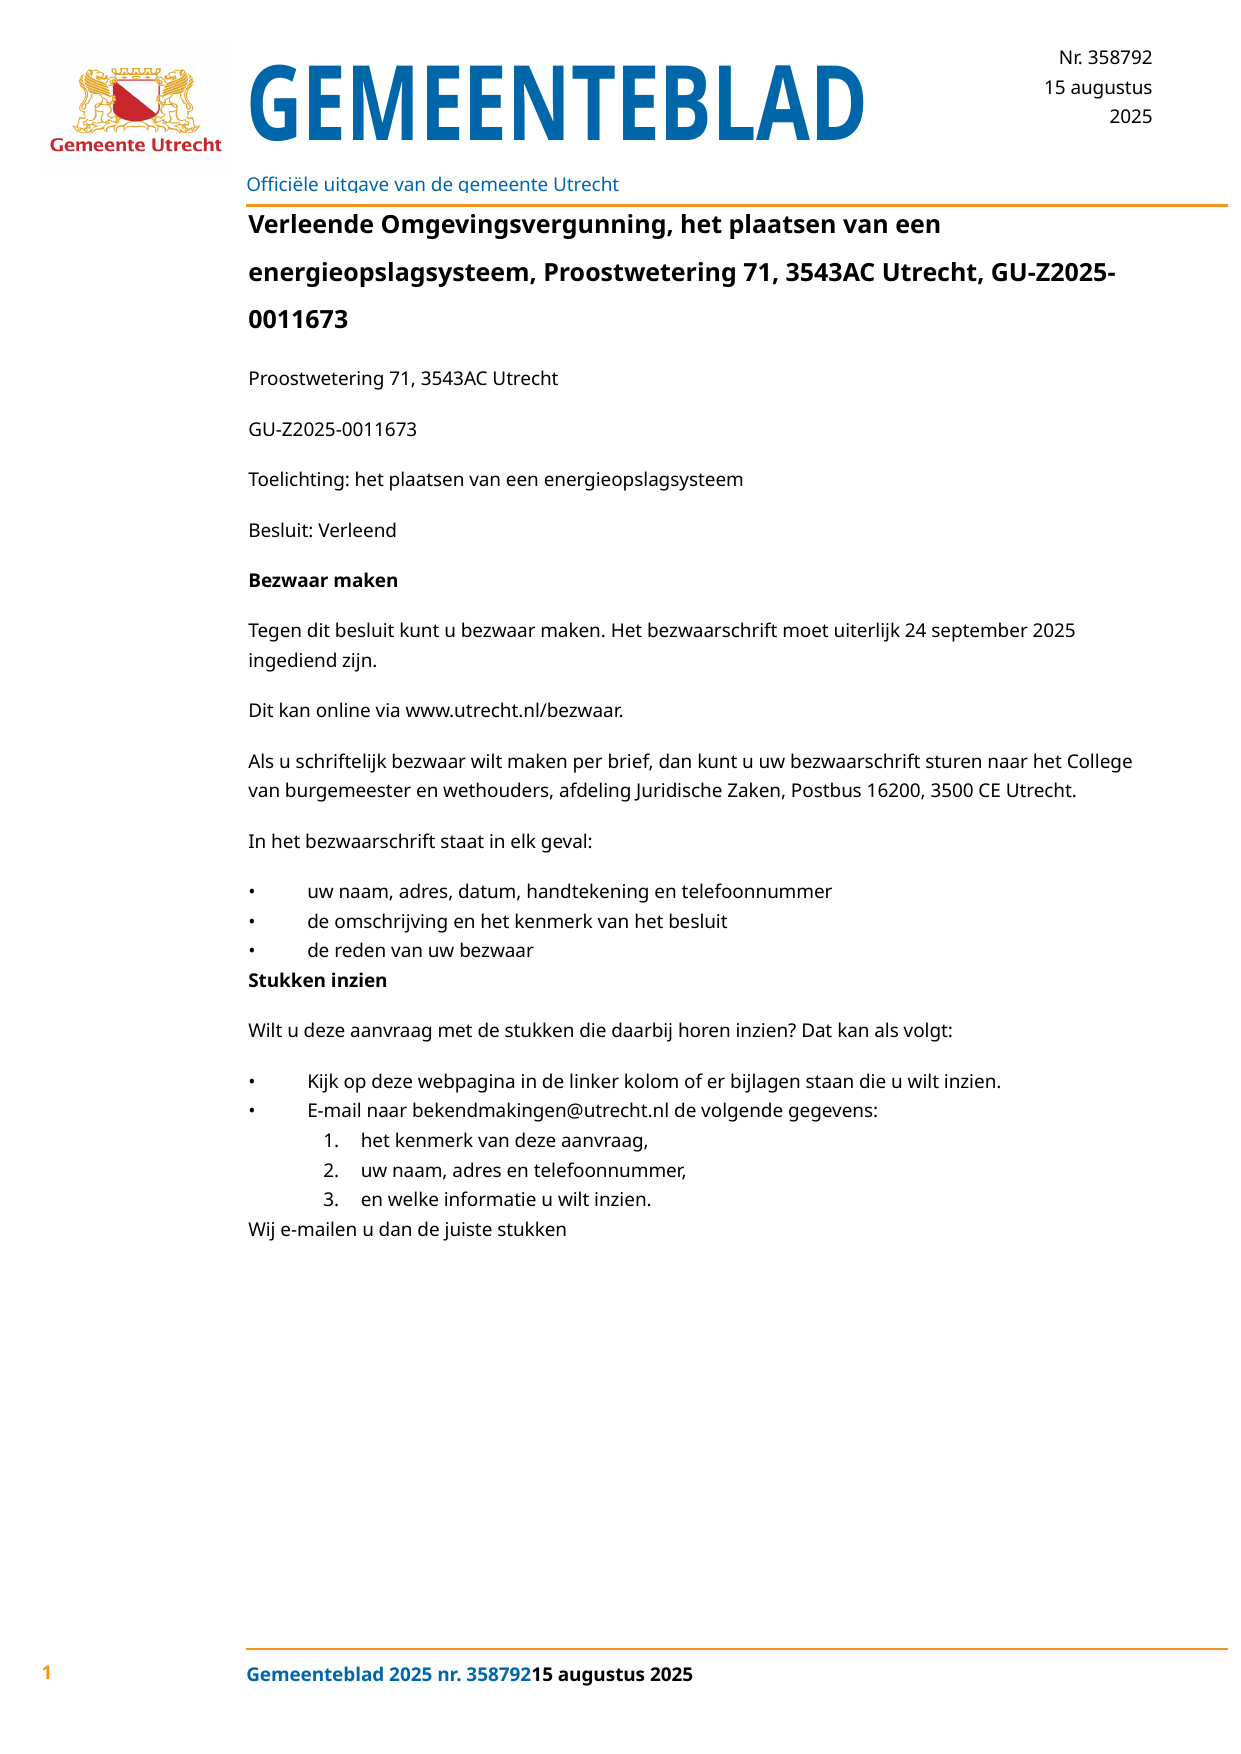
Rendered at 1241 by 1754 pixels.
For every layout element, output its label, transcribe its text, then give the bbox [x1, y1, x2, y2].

text Toelichting: het plaatsen van een energieopslagsysteem [248, 466, 1152, 492]
list de omschrijving en het kenmerk van het besluit [248, 908, 1152, 934]
list uw naam, adres, datum, handtekening en telefoonnummer [248, 878, 1152, 904]
text Proostwetering 71, 3543AC Utrecht [248, 366, 1152, 391]
text Verleende Omgevingsvergunning, het plaatsen van een energieopslagsysteem, Proostwetering 71, 3543AC Utrecht, GU-Z2025-0011673 [248, 207, 1152, 336]
text Wilt u deze aanvraag met de stukken die daarbij horen inzien? Dat kan als volgt: [248, 1018, 1152, 1043]
text Wij e-mailen u dan de juiste stukken [248, 1216, 1152, 1242]
text In het bezwaarschrift staat in elk geval: [248, 828, 1152, 854]
list en welke informatie u wilt inzien. [323, 1186, 1152, 1212]
text Bezwaar maken [248, 567, 1152, 593]
text Tegen dit besluit kunt u bezwaar maken. Het bezwaarschrift moet uiterlijk 24 september 2025 ingediend zijn. [248, 618, 1152, 673]
list E-mail naar bekendmakingen@utrecht.nl de volgende gegevens: [248, 1098, 1152, 1123]
text GU-Z2025-0011673 [248, 416, 1152, 442]
text Dit kan online via www.utrecht.nl/bezwaar. [248, 698, 1152, 723]
text Besluit: Verleend [248, 517, 1152, 542]
list uw naam, adres en telefoonnummer, [323, 1157, 1152, 1182]
list het kenmerk van deze aanvraag, [323, 1127, 1152, 1153]
list Kijk op deze webpagina in de linker kolom of er bijlagen staan die u wilt inzien. [248, 1068, 1152, 1094]
text Als u schriftelijk bezwaar wilt maken per brief, dan kunt u uw bezwaarschrift sturen naar het College van burgemeester en wethouders, afdeling Juridische Zaken, Postbus 16200, 3500 CE Utrecht. [248, 748, 1152, 803]
list de reden van uw bezwaar [248, 938, 1152, 963]
picture [41, 47, 231, 172]
text Stukken inzien [248, 967, 1152, 993]
